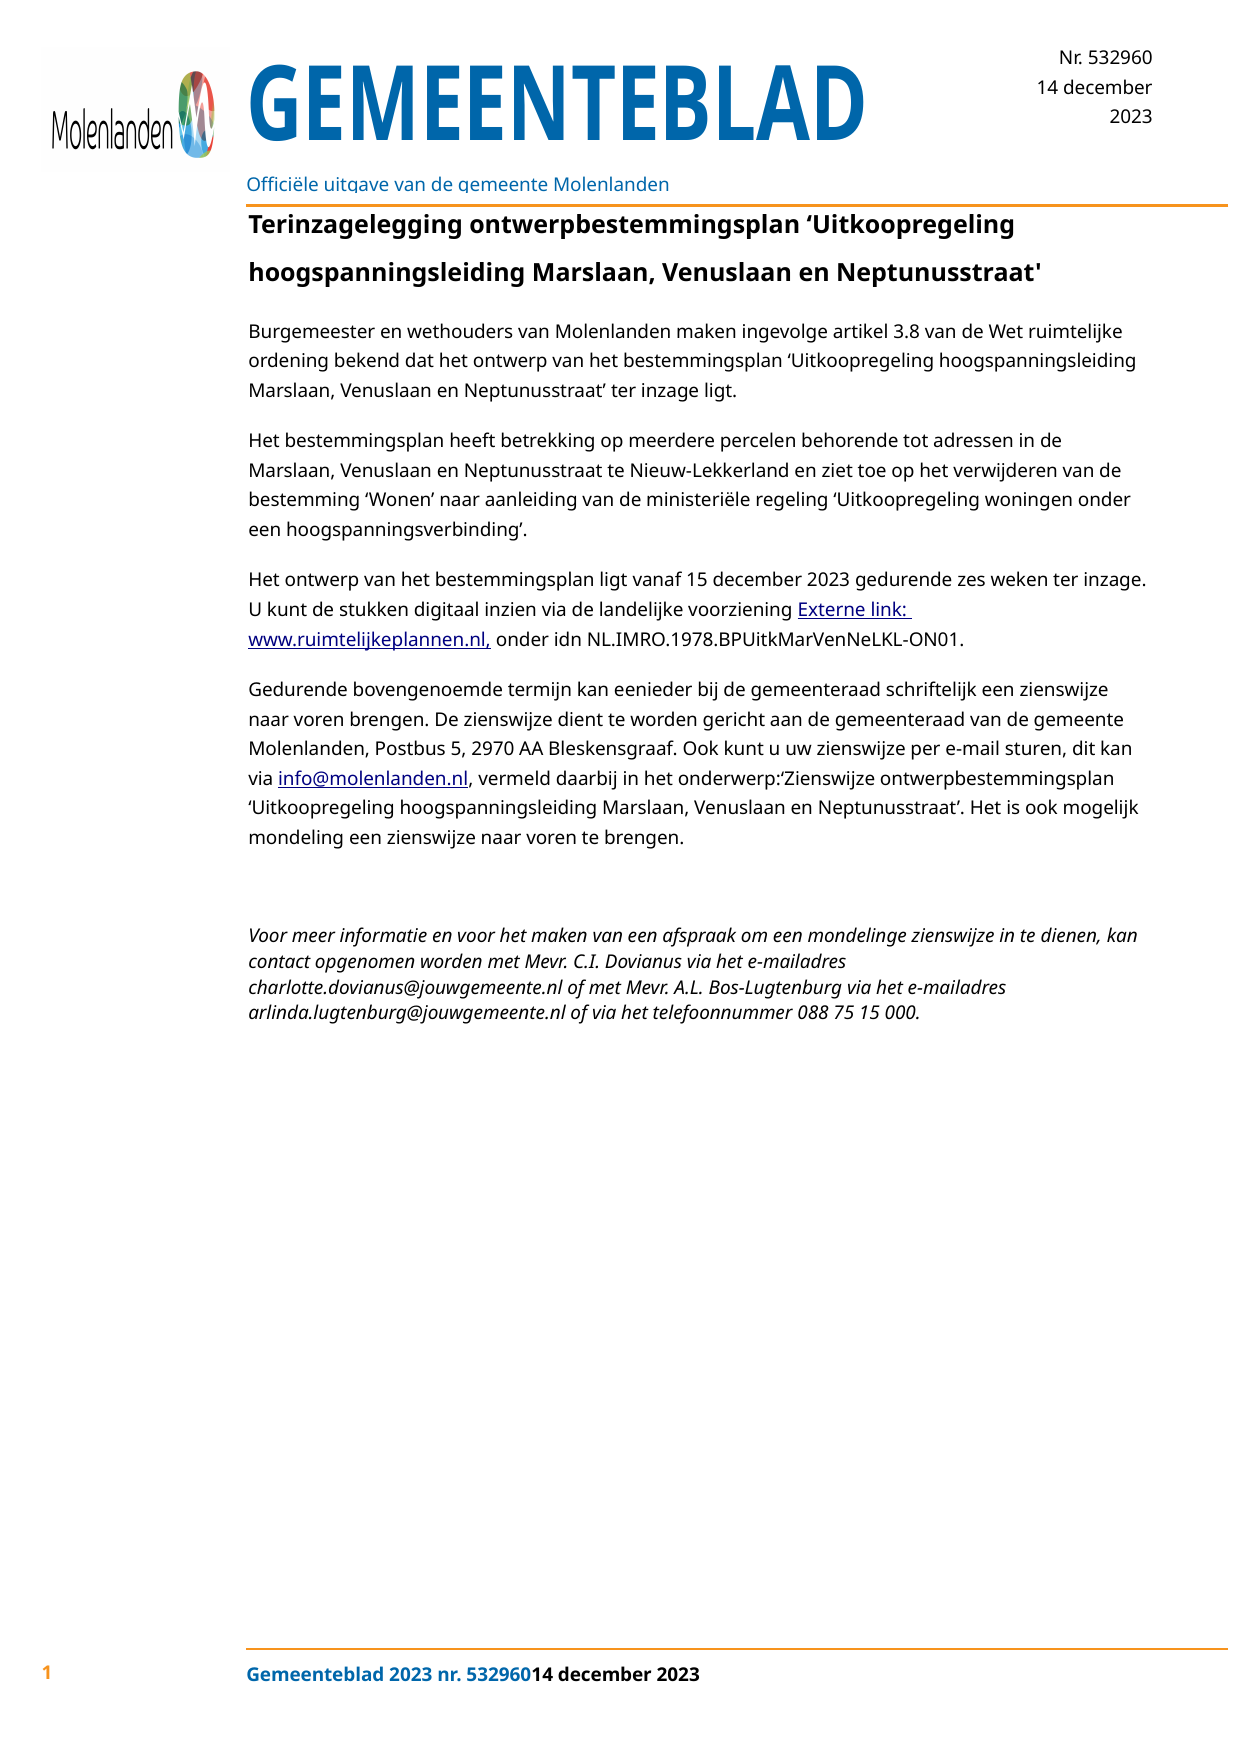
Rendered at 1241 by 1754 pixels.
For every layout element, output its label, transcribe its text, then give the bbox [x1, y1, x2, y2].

text Terinzagelegging ontwerpbestemmingsplan ‘Uitkoopregeling hoogspanningsleiding Marslaan, Venuslaan en Neptunusstraat' [248, 207, 1152, 288]
text Burgemeester en wethouders van Molenlanden maken ingevolge artikel 3.8 van de Wet ruimtelijke ordening bekend dat het ontwerp van het bestemmingsplan ‘Uitkoopregeling hoogspanningsleiding Marslaan, Venuslaan en Neptunusstraat’ ter inzage ligt. [248, 318, 1152, 403]
picture [41, 47, 231, 172]
text Het ontwerp van het bestemmingsplan ligt vanaf 15 december 2023 gedurende zes weken ter inzage. U kunt de stukken digitaal inzien via de landelijke voorziening Externe link: www.ruimtelijkeplannen.nl, onder idn NL.IMRO.1978.BPUitkMarVenNeLKL-ON01. [248, 567, 1152, 652]
text Gedurende bovengenoemde termijn kan eenieder bij de gemeenteraad schriftelijk een zienswijze naar voren brengen. De zienswijze dient te worden gericht aan de gemeenteraad van de gemeente Molenlanden, Postbus 5, 2970 AA Bleskensgraaf. Ook kunt u uw zienswijze per e-mail sturen, dit kan via info@molenlanden.nl, vermeld daarbij in het onderwerp:‘Zienswijze ontwerpbestemmingsplan ‘Uitkoopregeling hoogspanningsleiding Marslaan, Venuslaan en Neptunusstraat’. Het is ook mogelijk mondeling een zienswijze naar voren te brengen. [248, 676, 1152, 850]
text Voor meer informatie en voor het maken van een afspraak om een mondelinge zienswijze in te dienen, kan contact opgenomen worden met Mevr. C.I. Dovianus via het e-mailadres charlotte.dovianus@jouwgemeente.nl of met Mevr. A.L. Bos-Lugtenburg via het e-mailadres arlinda.lugtenburg@jouwgemeente.nl of via het telefoonnummer 088 75 15 000. [248, 922, 1152, 1025]
text Het bestemmingsplan heeft betrekking op meerdere percelen behorende tot adressen in de Marslaan, Venuslaan en Neptunusstraat te Nieuw-Lekkerland en ziet toe op het verwijderen van de bestemming ‘Wonen’ naar aanleiding van de ministeriële regeling ‘Uitkoopregeling woningen onder een hoogspanningsverbinding’. [248, 427, 1152, 542]
